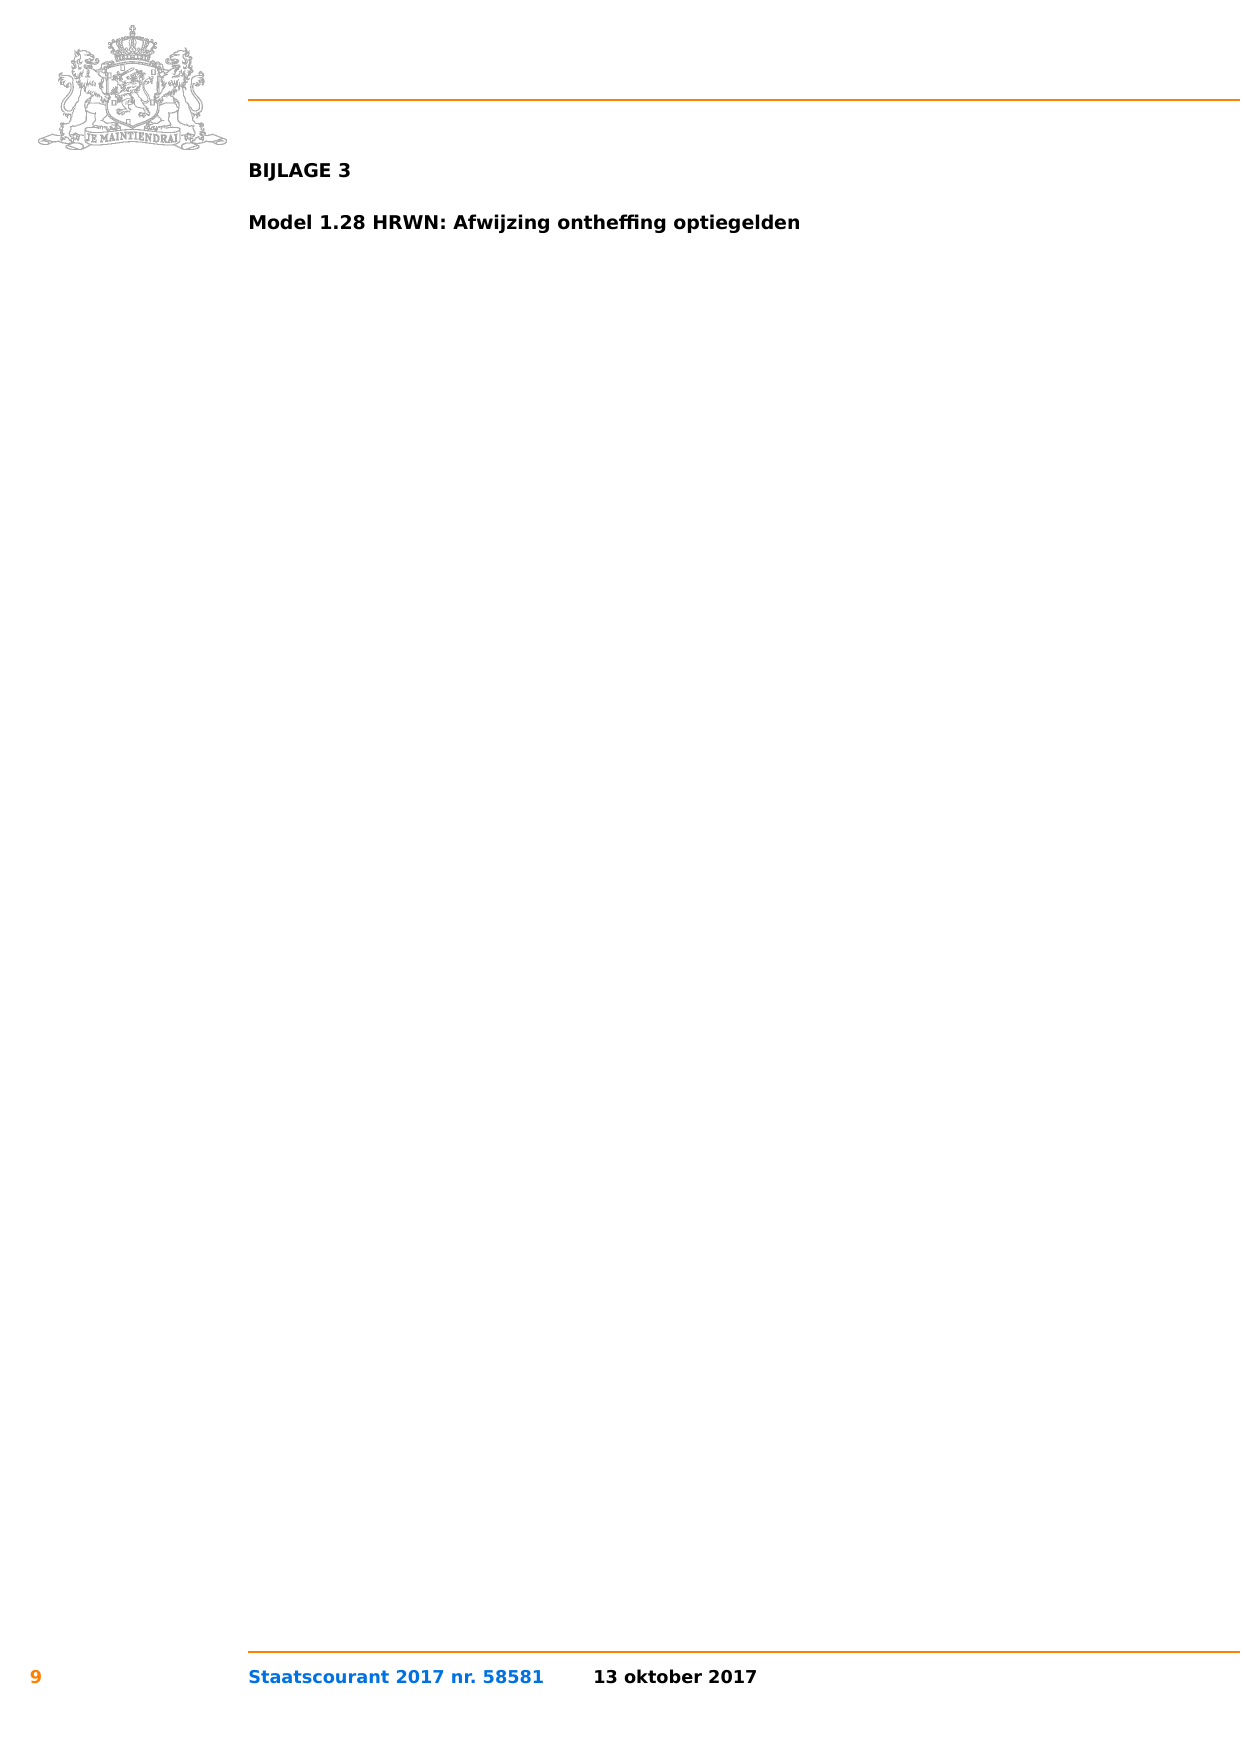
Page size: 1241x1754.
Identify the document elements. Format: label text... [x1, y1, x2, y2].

picture [38, 25, 227, 150]
subtitle Model 1.28 HRWN: Afwijzing ontheffing optiegelden [248, 212, 1163, 234]
subtitle BIJLAGE 3 [248, 160, 1163, 182]
